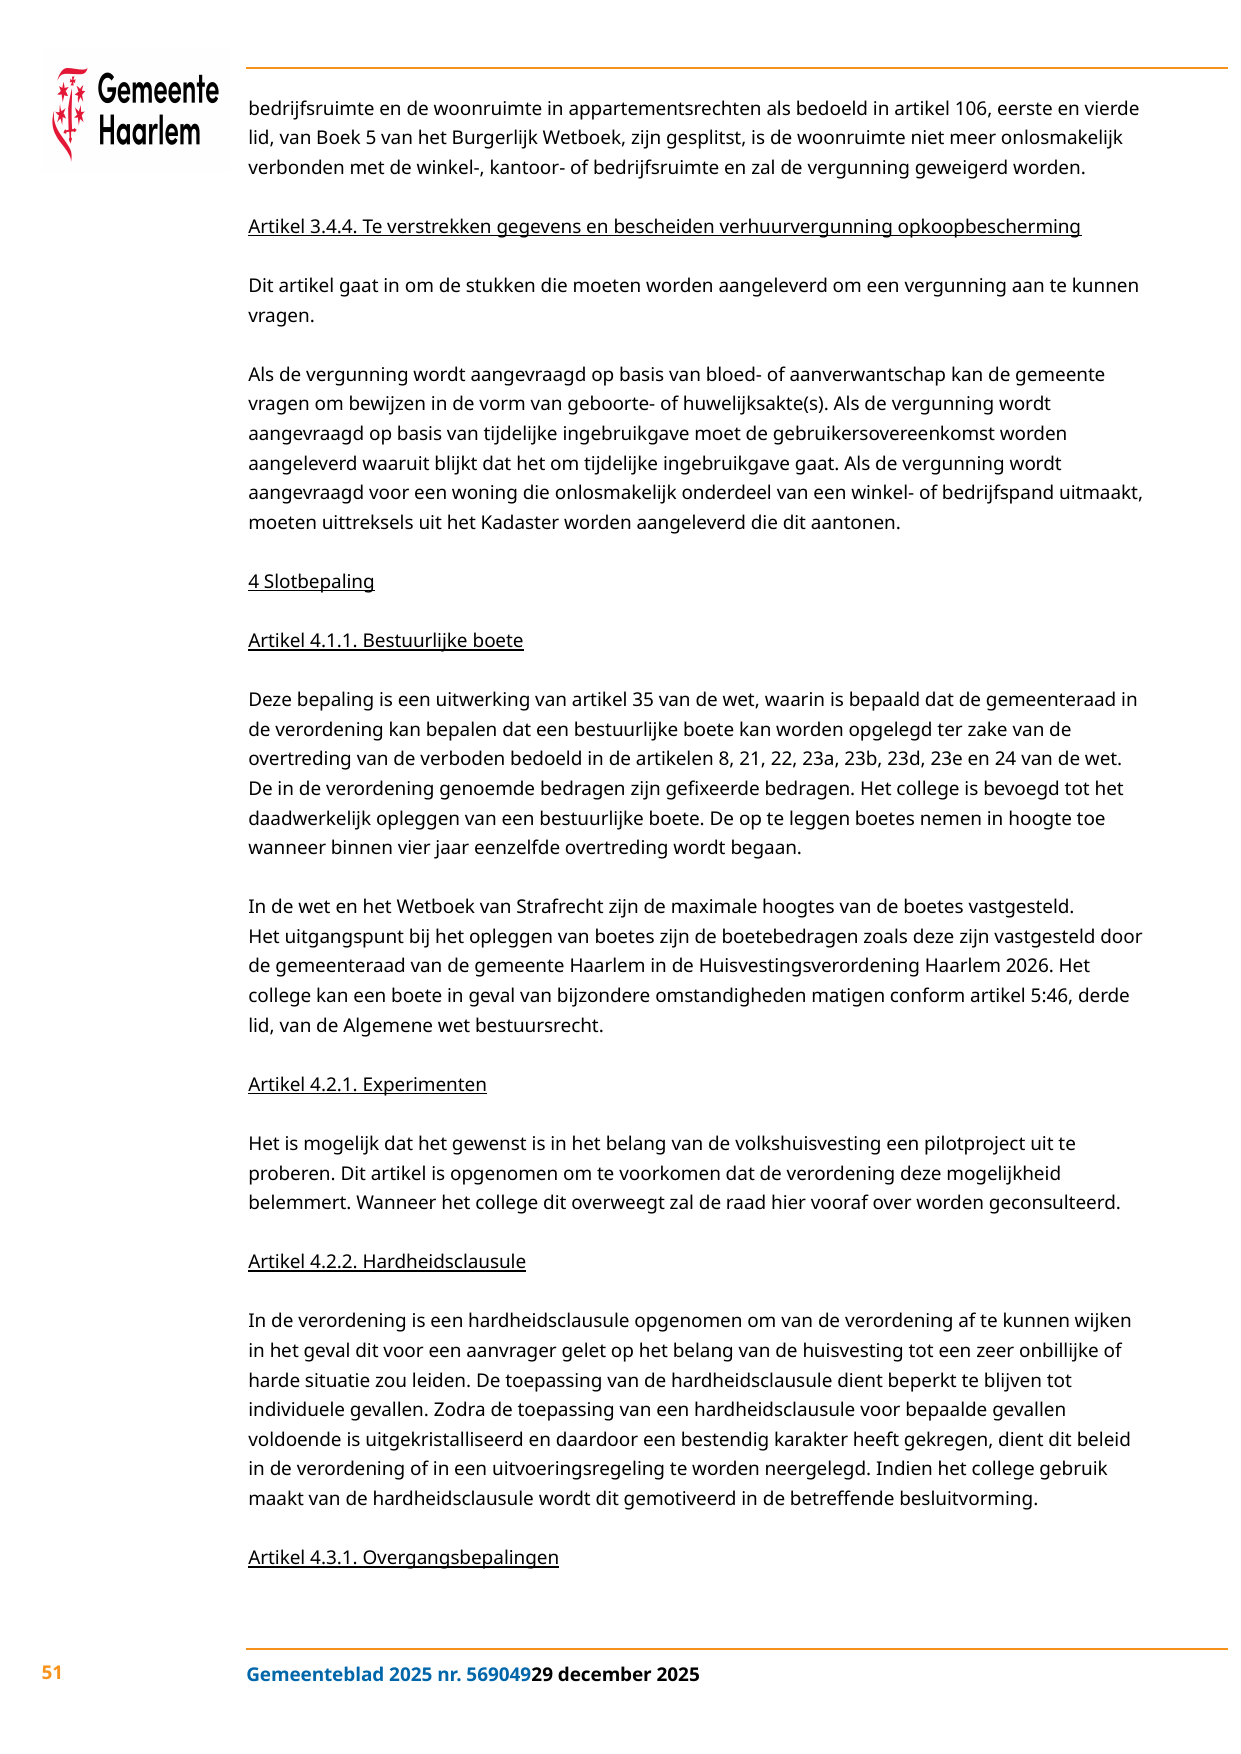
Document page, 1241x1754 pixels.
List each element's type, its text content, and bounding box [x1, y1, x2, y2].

text Het uitgangspunt bij het opleggen van boetes zijn de boetebedragen zoals deze zijn vastgesteld door de gemeenteraad van de gemeente Haarlem in de Huisvestingsverordening Haarlem 2026. Het college kan een boete in geval van bijzondere omstandigheden matigen conform artikel 5:46, derde lid, van de Algemene wet bestuursrecht. [248, 923, 1152, 1038]
text In de verordening is een hardheidsclausule opgenomen om van de verordening af te kunnen wijken in het geval dit voor een aanvrager gelet op het belang van de huisvesting tot een zeer onbillijke of harde situatie zou leiden. De toepassing van de hardheidsclausule dient beperkt te blijven tot individuele gevallen. Zodra de toepassing van een hardheidsclausule voor bepaalde gevallen voldoende is uitgekristalliseerd en daardoor een bestendig karakter heeft gekregen, dient dit beleid in de verordening of in een uitvoeringsregeling te worden neergelegd. Indien het college gebruik maakt van de hardheidsclausule wordt dit gemotiveerd in de betreffende besluitvorming. [248, 1308, 1152, 1511]
text Artikel 4.1.1. Bestuurlijke boete [248, 627, 1152, 653]
text Deze bepaling is een uitwerking van artikel 35 van de wet, waarin is bepaald dat de gemeenteraad in de verordening kan bepalen dat een bestuurlijke boete kan worden opgelegd ter zake van de overtreding van de verboden bedoeld in de artikelen 8, 21, 22, 23a, 23b, 23d, 23e en 24 van de wet. De in de verordening genoemde bedragen zijn gefixeerde bedragen. Het college is bevoegd tot het daadwerkelijk opleggen van een bestuurlijke boete. De op te leggen boetes nemen in hoogte toe wanneer binnen vier jaar eenzelfde overtreding wordt begaan. [248, 686, 1152, 860]
text Artikel 4.2.2. Hardheidsclausule [248, 1248, 1152, 1274]
text Artikel 4.3.1. Overgangsbepalingen [248, 1544, 1152, 1570]
text In de wet en het Wetboek van Strafrecht zijn de maximale hoogtes van de boetes vastgesteld. [248, 893, 1152, 919]
picture [41, 47, 231, 172]
text Artikel 4.2.1. Experimenten [248, 1071, 1152, 1097]
text Dit artikel gaat in om de stukken die moeten worden aangeleverd om een vergunning aan te kunnen vragen. [248, 272, 1152, 328]
text 4 Slotbepaling [248, 568, 1152, 594]
text Het is mogelijk dat het gewenst is in het belang van de volkshuisvesting een pilotproject uit te proberen. Dit artikel is opgenomen om te voorkomen dat de verordening deze mogelijkheid belemmert. Wanneer het college dit overweegt zal de raad hier vooraf over worden geconsulteerd. [248, 1130, 1152, 1215]
text bedrijfsruimte en de woonruimte in appartementsrechten als bedoeld in artikel 106, eerste en vierde lid, van Boek 5 van het Burgerlijk Wetboek, zijn gesplitst, is de woonruimte niet meer onlosmakelijk verbonden met de winkel-, kantoor- of bedrijfsruimte en zal de vergunning geweigerd worden. [248, 95, 1152, 180]
text Als de vergunning wordt aangevraagd op basis van bloed- of aanverwantschap kan de gemeente vragen om bewijzen in de vorm van geboorte- of huwelijksakte(s). Als de vergunning wordt aangevraagd op basis van tijdelijke ingebruikgave moet de gebruikersovereenkomst worden aangeleverd waaruit blijkt dat het om tijdelijke ingebruikgave gaat. Als de vergunning wordt aangevraagd voor een woning die onlosmakelijk onderdeel van een winkel- of bedrijfspand uitmaakt, moeten uittreksels uit het Kadaster worden aangeleverd die dit aantonen. [248, 361, 1152, 535]
text Artikel 3.4.4. Te verstrekken gegevens en bescheiden verhuurvergunning opkoopbescherming [248, 213, 1152, 239]
